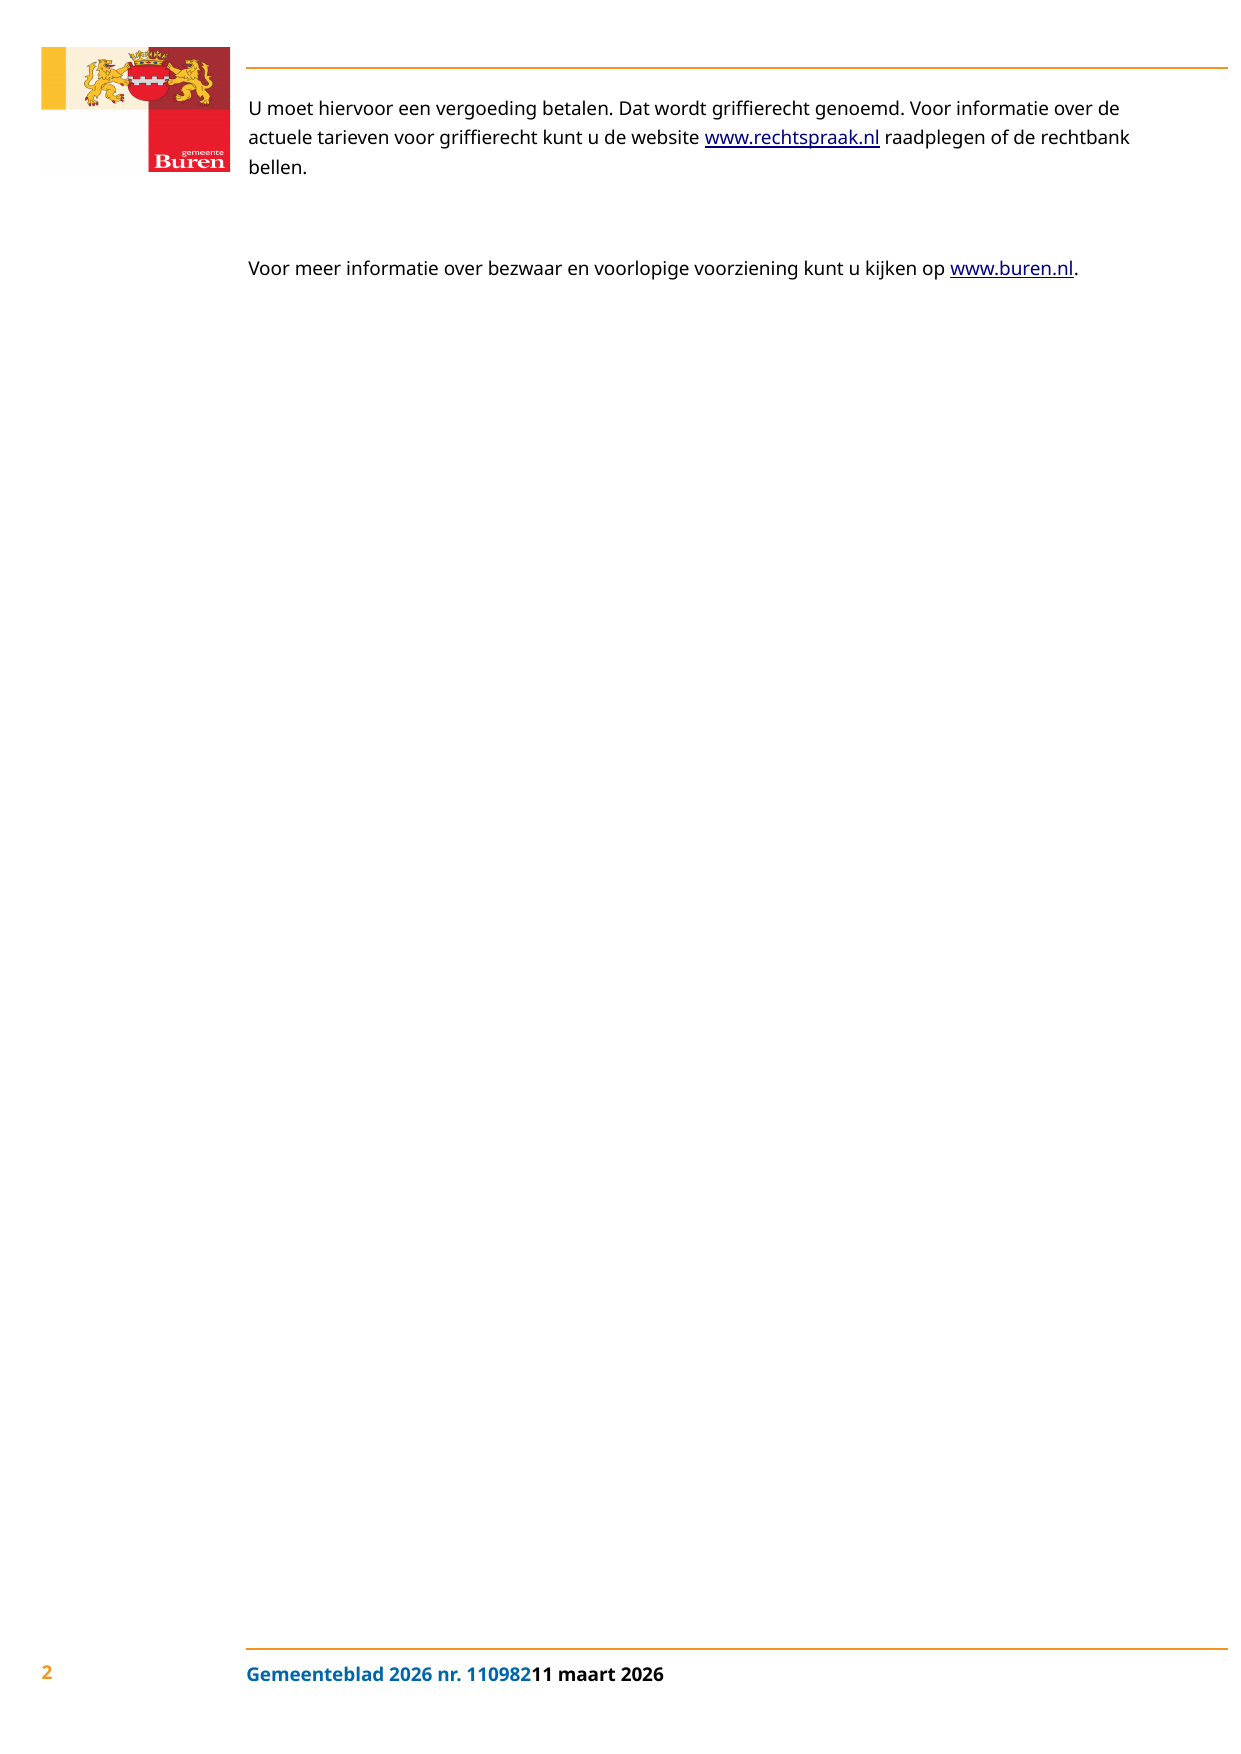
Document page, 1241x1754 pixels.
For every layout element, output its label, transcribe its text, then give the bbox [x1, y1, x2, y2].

text U moet hiervoor een vergoeding betalen. Dat wordt griffierecht genoemd. Voor informatie over de actuele tarieven voor griffierecht kunt u de website www.rechtspraak.nl raadplegen of de rechtbank bellen. [248, 95, 1152, 180]
picture [41, 47, 231, 172]
text Voor meer informatie over bezwaar en voorlopige voorziening kunt u kijken op www.buren.nl. [248, 255, 1152, 281]
